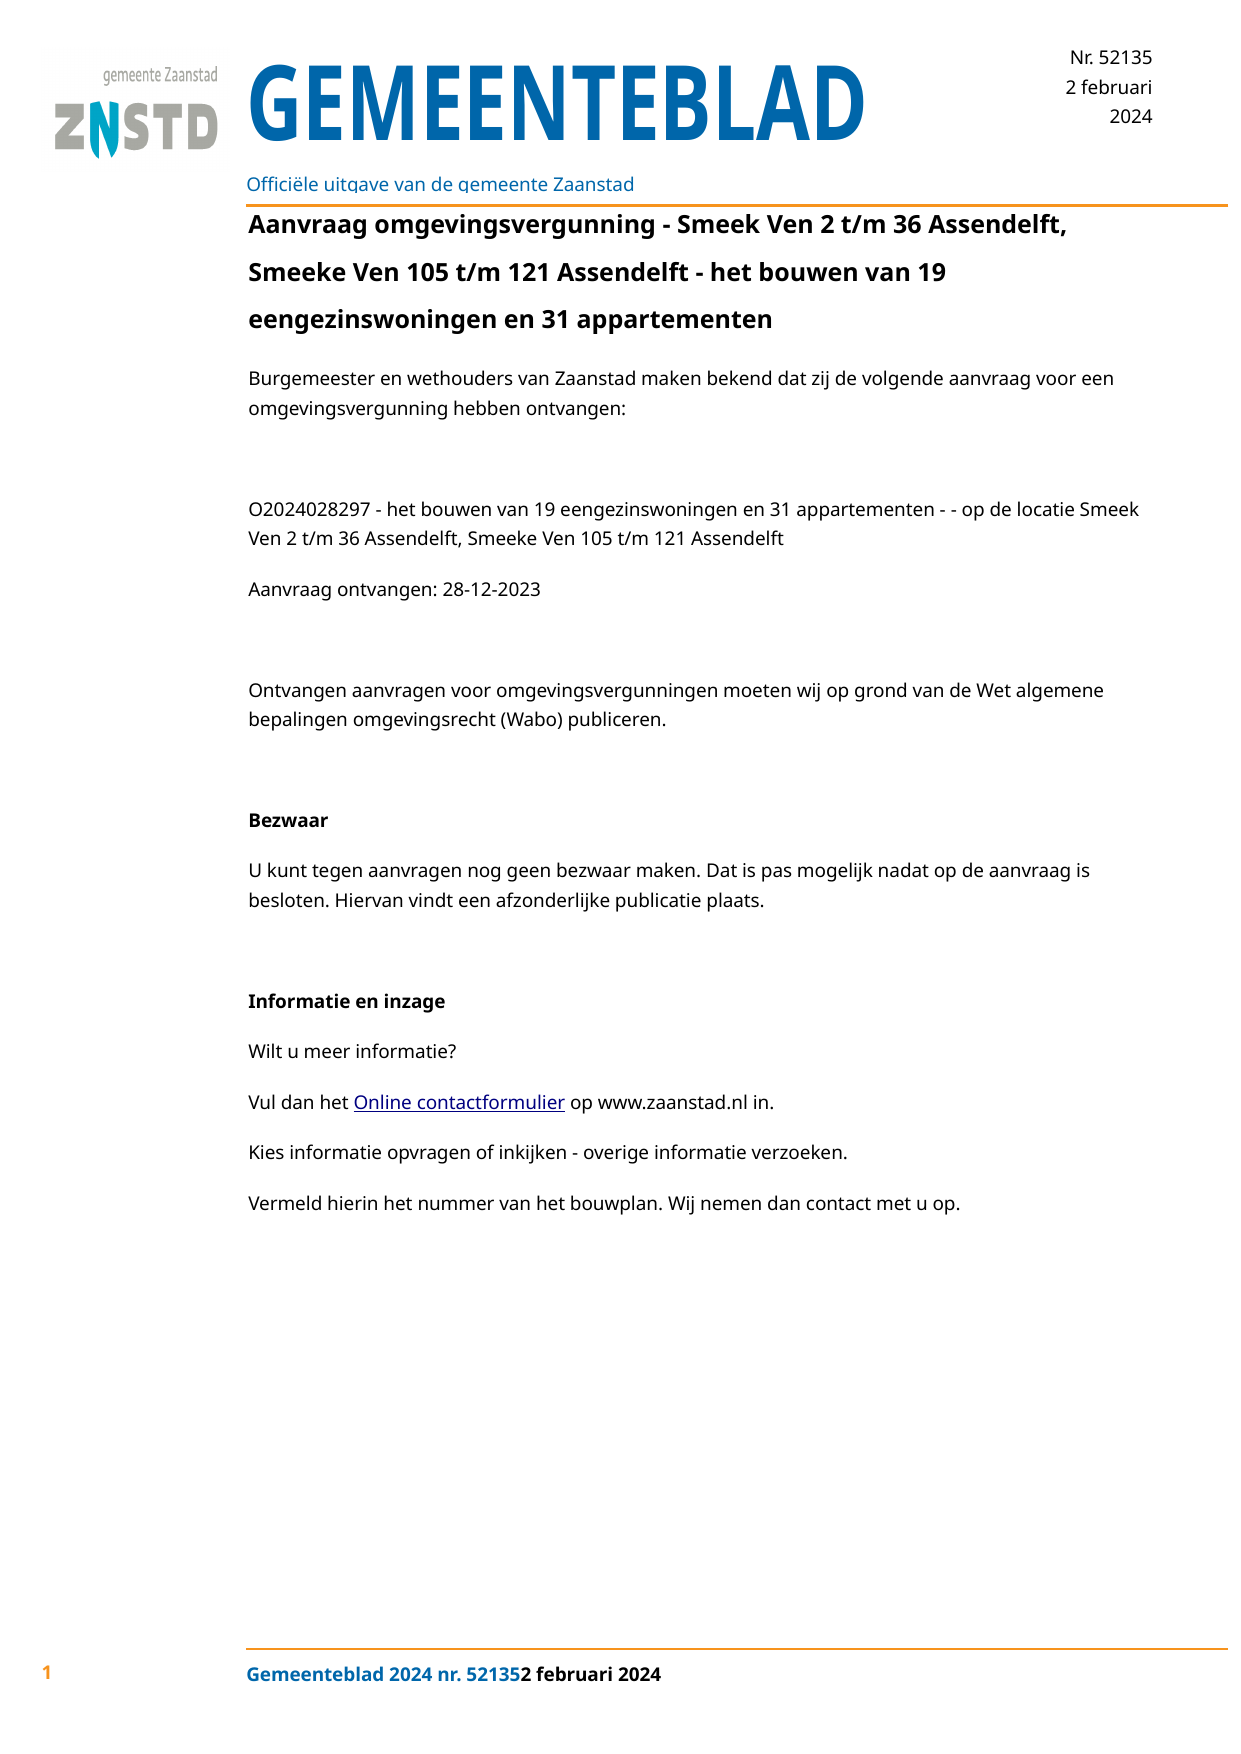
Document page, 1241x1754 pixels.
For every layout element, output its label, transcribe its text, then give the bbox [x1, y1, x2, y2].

text Ontvangen aanvragen voor omgevingsvergunningen moeten wij op grond van de Wet algemene bepalingen omgevingsrecht (Wabo) publiceren. [248, 677, 1152, 732]
text Kies informatie opvragen of inkijken - overige informatie verzoeken. [248, 1139, 1152, 1165]
text Bezwaar [248, 807, 1152, 833]
text O2024028297 - het bouwen van 19 eengezinswoningen en 31 appartementen - - op de locatie Smeek Ven 2 t/m 36 Assendelft, Smeeke Ven 105 t/m 121 Assendelft [248, 496, 1152, 551]
text Aanvraag ontvangen: 28-12-2023 [248, 576, 1152, 602]
text Vermeld hierin het nummer van het bouwplan. Wij nemen dan contact met u op. [248, 1190, 1152, 1215]
text Burgemeester en wethouders van Zaanstad maken bekend dat zij de volgende aanvraag voor een omgevingsvergunning hebben ontvangen: [248, 366, 1152, 421]
picture [41, 47, 231, 172]
text Aanvraag omgevingsvergunning - Smeek Ven 2 t/m 36 Assendelft, Smeeke Ven 105 t/m 121 Assendelft - het bouwen van 19 eengezinswoningen en 31 appartementen [248, 207, 1152, 336]
text Informatie en inzage [248, 988, 1152, 1014]
text U kunt tegen aanvragen nog geen bezwaar maken. Dat is pas mogelijk nadat op de aanvraag is besloten. Hiervan vindt een afzonderlijke publicatie plaats. [248, 858, 1152, 913]
text Wilt u meer informatie? [248, 1038, 1152, 1064]
text Vul dan het Online contactformulier op www.zaanstad.nl in. [248, 1089, 1152, 1114]
